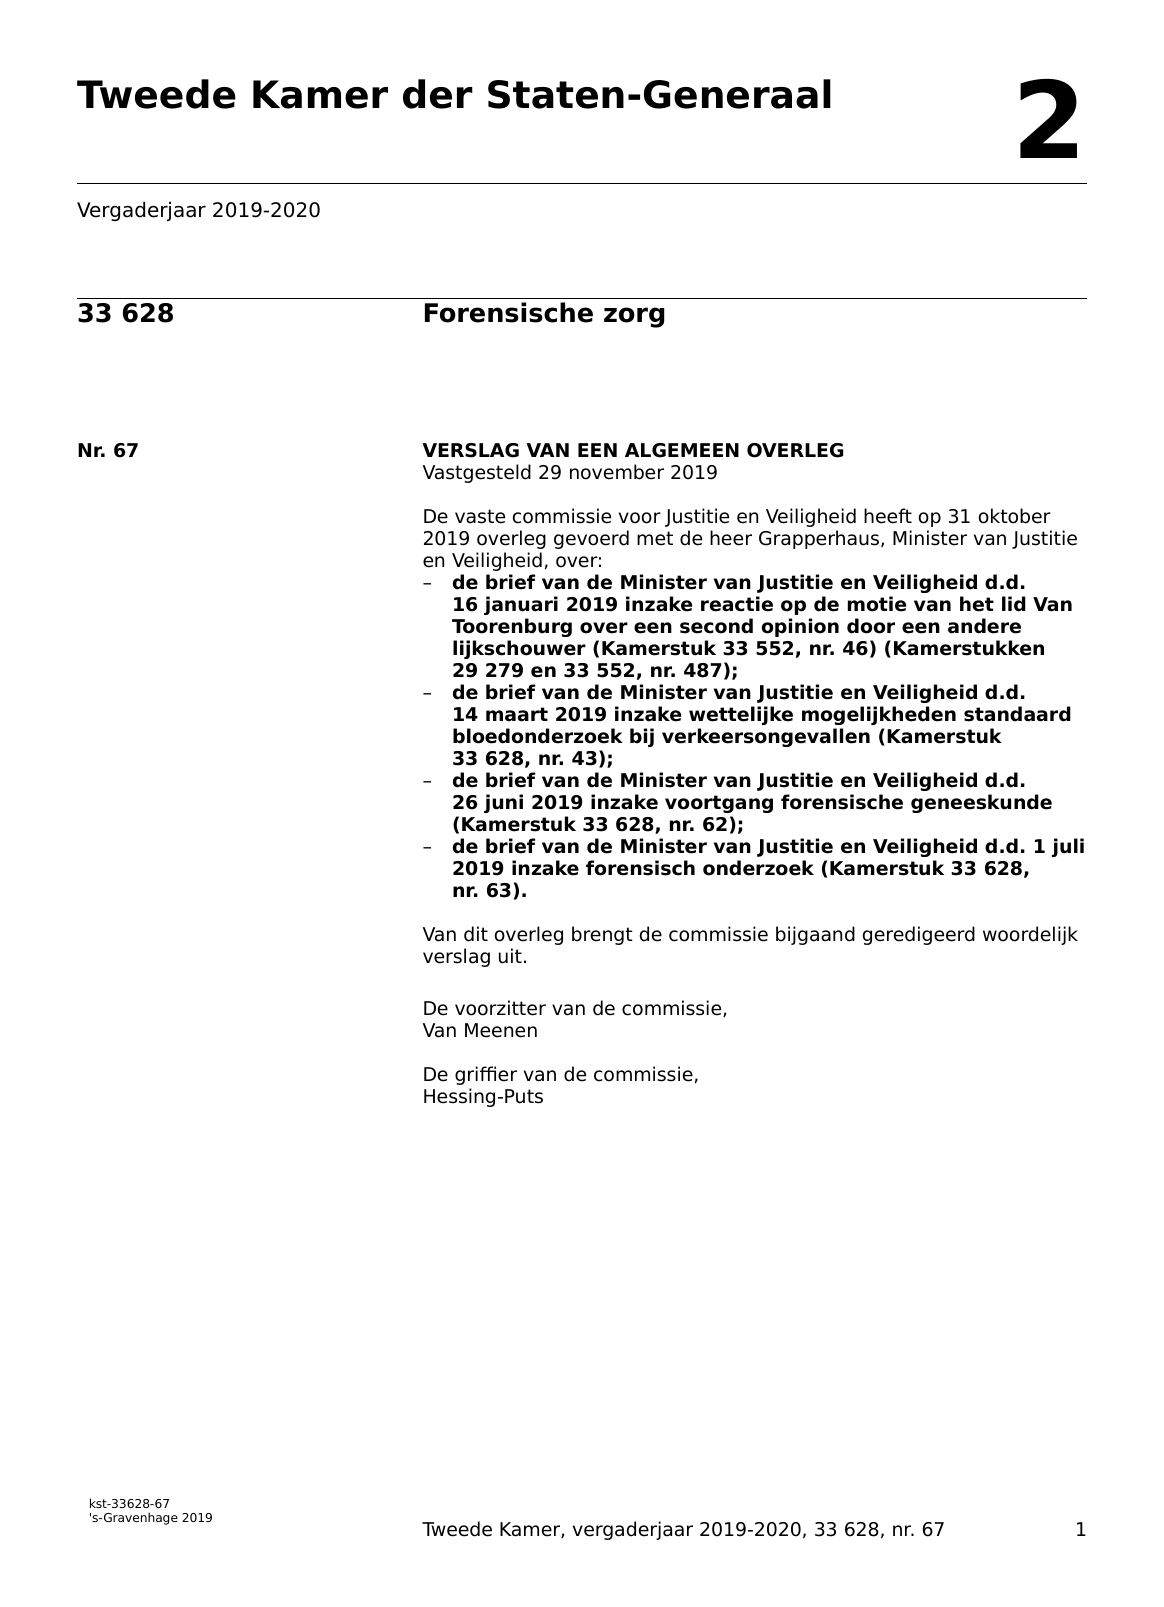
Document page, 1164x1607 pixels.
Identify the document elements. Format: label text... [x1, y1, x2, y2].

text De voorzitter van de commissie, Van Meenen [422, 998, 1087, 1042]
text – de brief van de Minister van Justitie en Veiligheid d.d. 1 juli 2019 inzake forensisch onderzoek (Kamerstuk 33 628, nr. 63). [422, 836, 1087, 901]
text – de brief van de Minister van Justitie en Veiligheid d.d. 16 januari 2019 inzake reactie op de motie van het lid Van Toorenburg over een second opinion door een andere lijkschouwer (Kamerstuk 33 552, nr. 46) (Kamerstukken 29 279 en 33 552, nr. 487); [422, 572, 1087, 682]
table_cell Vergaderjaar 2019-2020 [77, 184, 1087, 298]
text De griffier van de commissie, Hessing-Puts [422, 1064, 1087, 1108]
text – de brief van de Minister van Justitie en Veiligheid d.d. 14 maart 2019 inzake wettelijke mogelijkheden standaard bloedonderzoek bij verkeersongevallen (Kamerstuk 33 628, nr. 43); [422, 682, 1087, 769]
text Vastgesteld 29 november 2019 [422, 462, 1087, 484]
text – de brief van de Minister van Justitie en Veiligheid d.d. 26 juni 2019 inzake voortgang forensische geneeskunde (Kamerstuk 33 628, nr. 62); [422, 769, 1087, 836]
table_header Tweede Kamer der Staten-Generaal [77, 59, 886, 183]
text 's-Gravenhage 2019 [88, 1511, 323, 1525]
table_header 2 [886, 59, 1087, 183]
text Van dit overleg brengt de commissie bijgaand geredigeerd woordelijk verslag uit. [422, 924, 1087, 968]
subtitle Nr. 67 VERSLAG VAN EEN ALGEMEEN OVERLEG [77, 440, 1087, 462]
text kst-33628-67 [88, 1497, 323, 1511]
text De vaste commissie voor Justitie en Veiligheid heeft op 31 oktober 2019 overleg gevoerd met de heer Grapperhaus, Minister van Justitie en Veiligheid, over: [422, 506, 1087, 572]
subtitle 33 628 Forensische zorg [77, 299, 1087, 329]
